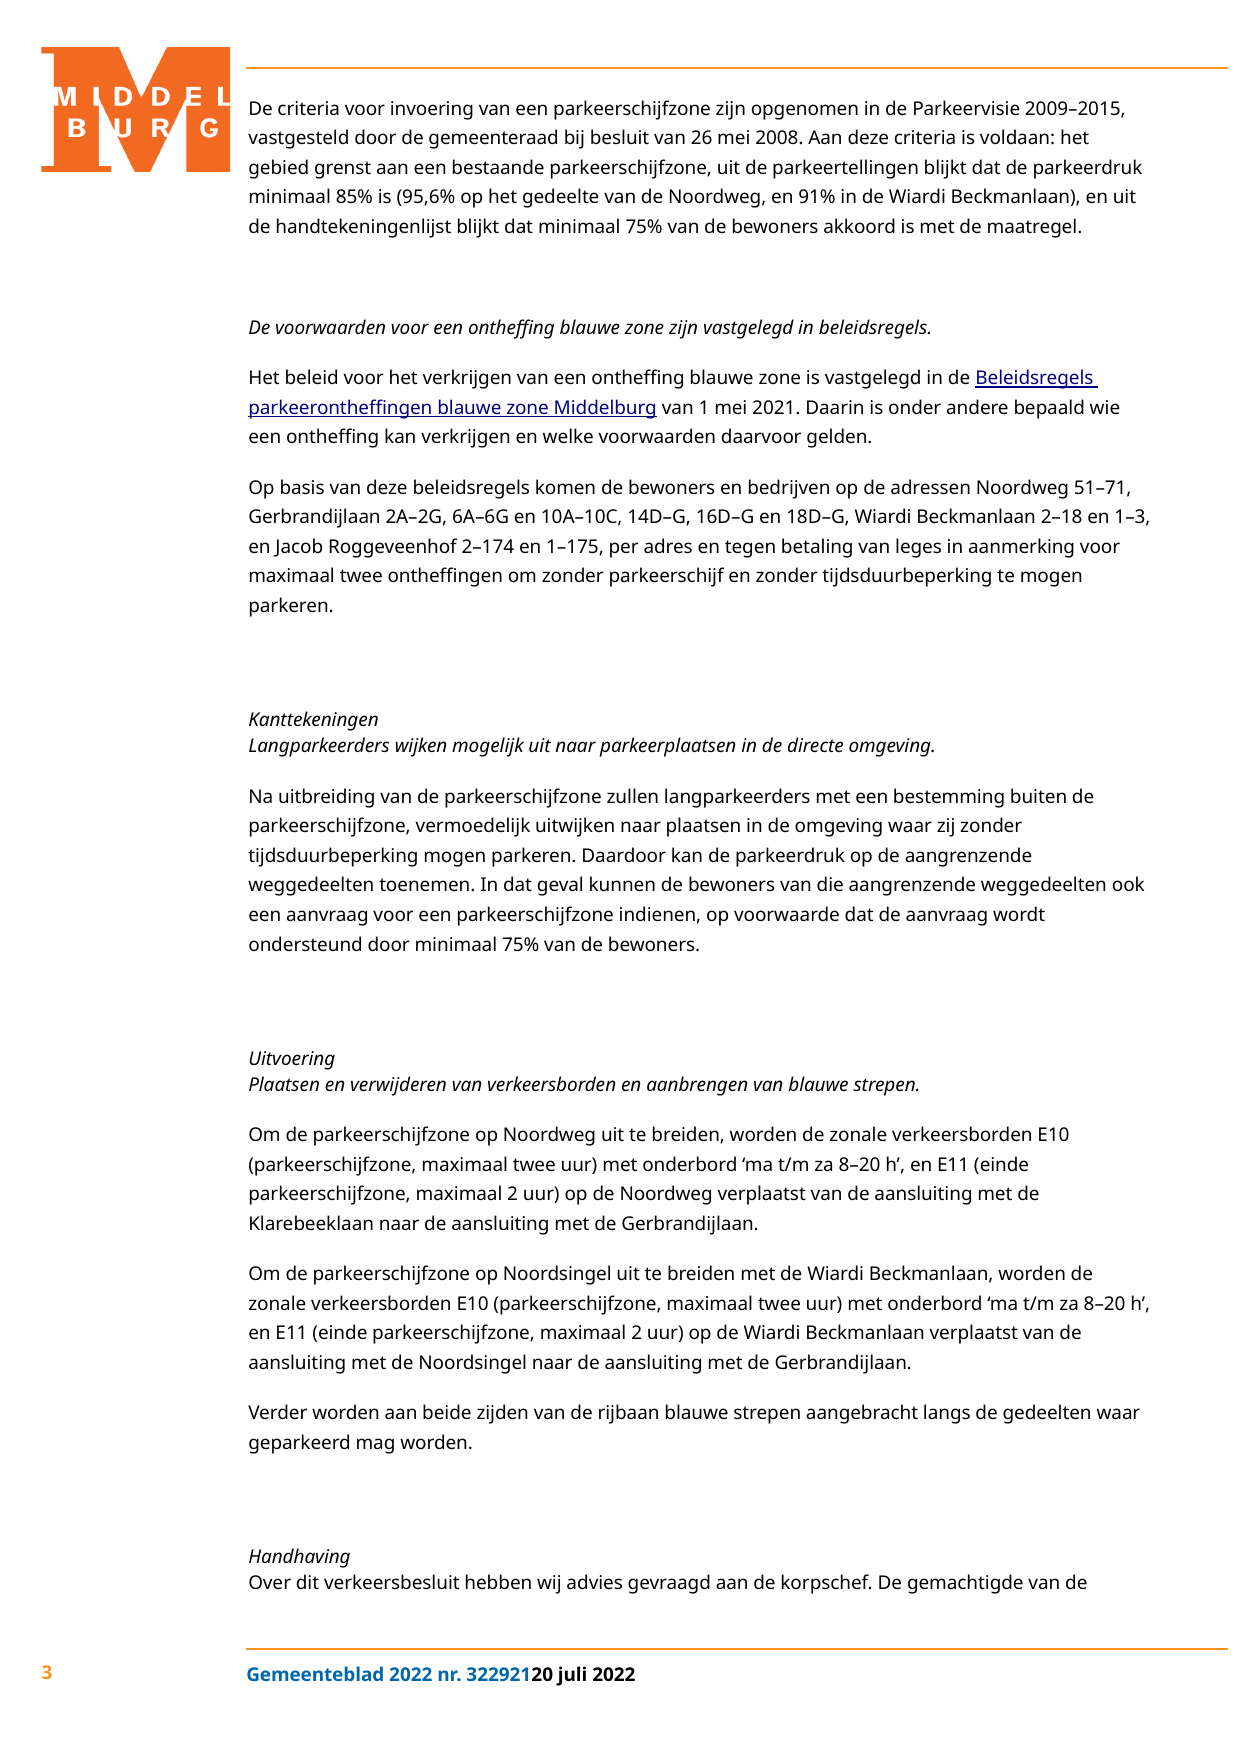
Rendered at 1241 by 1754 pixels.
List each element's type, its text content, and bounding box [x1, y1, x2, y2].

text Langparkeerders wijken mogelijk uit naar parkeerplaatsen in de directe omgeving. [248, 732, 1152, 758]
text De criteria voor invoering van een parkeerschijfzone zijn opgenomen in de Parkeervisie 2009–2015, vastgesteld door de gemeenteraad bij besluit van 26 mei 2008. Aan deze criteria is voldaan: het gebied grenst aan een bestaande parkeerschijfzone, uit de parkeertellingen blijkt dat de parkeerdruk minimaal 85% is (95,6% op het gedeelte van de Noordweg, en 91% in de Wiardi Beckmanlaan), en uit de handtekeningenlijst blijkt dat minimaal 75% van de bewoners akkoord is met de maatregel. [248, 95, 1152, 239]
text Uitvoering [248, 1045, 1152, 1071]
text Plaatsen en verwijderen van verkeersborden en aanbrengen van blauwe strepen. [248, 1071, 1152, 1097]
text Om de parkeerschijfzone op Noordweg uit te breiden, worden de zonale verkeersborden E10 (parkeerschijfzone, maximaal twee uur) met onderbord ‘ma t/m za 8–20 h’, en E11 (einde parkeerschijfzone, maximaal 2 uur) op de Noordweg verplaatst van de aansluiting met de Klarebeeklaan naar de aansluiting met de Gerbrandijlaan. [248, 1121, 1152, 1236]
text Na uitbreiding van de parkeerschijfzone zullen langparkeerders met een bestemming buiten de parkeerschijfzone, vermoedelijk uitwijken naar plaatsen in de omgeving waar zij zonder tijdsduurbeperking mogen parkeren. Daardoor kan de parkeerdruk op de aangrenzende weggedeelten toenemen. In dat geval kunnen de bewoners van die aangrenzende weggedeelten ook een aanvraag voor een parkeerschijfzone indienen, op voorwaarde dat de aanvraag wordt ondersteund door minimaal 75% van de bewoners. [248, 783, 1152, 956]
text Handhaving [248, 1543, 1152, 1569]
text Kanttekeningen [248, 707, 1152, 732]
text Het beleid voor het verkrijgen van een ontheffing blauwe zone is vastgelegd in de Beleidsregels parkeerontheffingen blauwe zone Middelburg van 1 mei 2021. Daarin is onder andere bepaald wie een ontheffing kan verkrijgen en welke voorwaarden daarvoor gelden. [248, 364, 1152, 449]
text De voorwaarden voor een ontheffing blauwe zone zijn vastgelegd in beleidsregels. [248, 314, 1152, 340]
text Verder worden aan beide zijden van de rijbaan blauwe strepen aangebracht langs de gedeelten waar geparkeerd mag worden. [248, 1399, 1152, 1455]
text Op basis van deze beleidsregels komen de bewoners en bedrijven op de adressen Noordweg 51–71, Gerbrandijlaan 2A–2G, 6A–6G en 10A–10C, 14D–G, 16D–G en 18D–G, Wiardi Beckmanlaan 2–18 en 1–3, en Jacob Roggeveenhof 2–174 en 1–175, per adres en tegen betaling van leges in aanmerking voor maximaal twee ontheffingen om zonder parkeerschijf en zonder tijdsduurbeperking te mogen parkeren. [248, 474, 1152, 618]
picture [41, 47, 231, 172]
text Om de parkeerschijfzone op Noordsingel uit te breiden met de Wiardi Beckmanlaan, worden de zonale verkeersborden E10 (parkeerschijfzone, maximaal twee uur) met onderbord ‘ma t/m za 8–20 h’, en E11 (einde parkeerschijfzone, maximaal 2 uur) op de Wiardi Beckmanlaan verplaatst van de aansluiting met de Noordsingel naar de aansluiting met de Gerbrandijlaan. [248, 1260, 1152, 1375]
text Over dit verkeersbesluit hebben wij advies gevraagd aan de korpschef. De gemachtigde van de [248, 1569, 1152, 1595]
